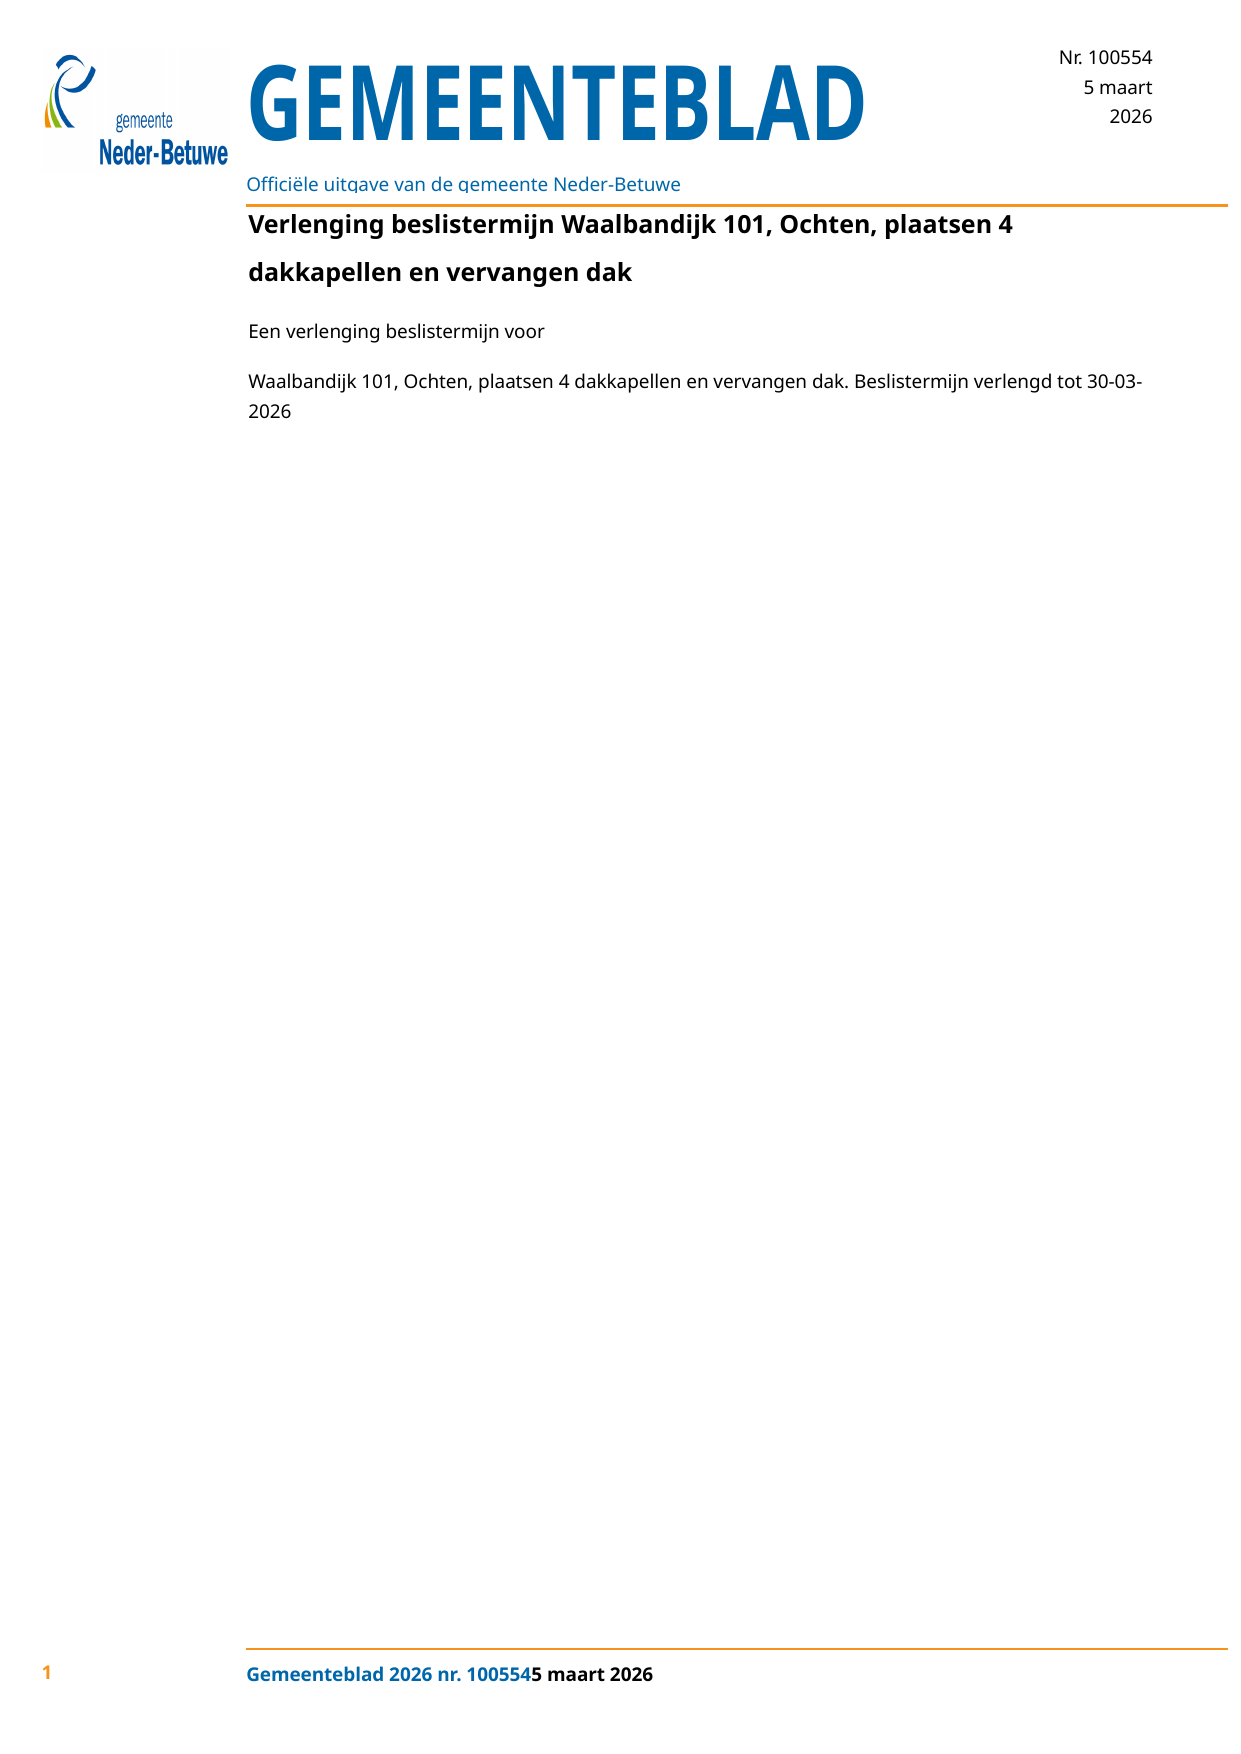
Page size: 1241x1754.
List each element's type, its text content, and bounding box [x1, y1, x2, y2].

text Waalbandijk 101, Ochten, plaatsen 4 dakkapellen en vervangen dak. Beslistermijn verlengd tot 30-03-2026 [248, 368, 1152, 424]
text Verlenging beslistermijn Waalbandijk 101, Ochten, plaatsen 4 dakkapellen en vervangen dak [248, 207, 1152, 288]
picture [41, 47, 231, 172]
text Een verlenging beslistermijn voor [248, 318, 1152, 344]
